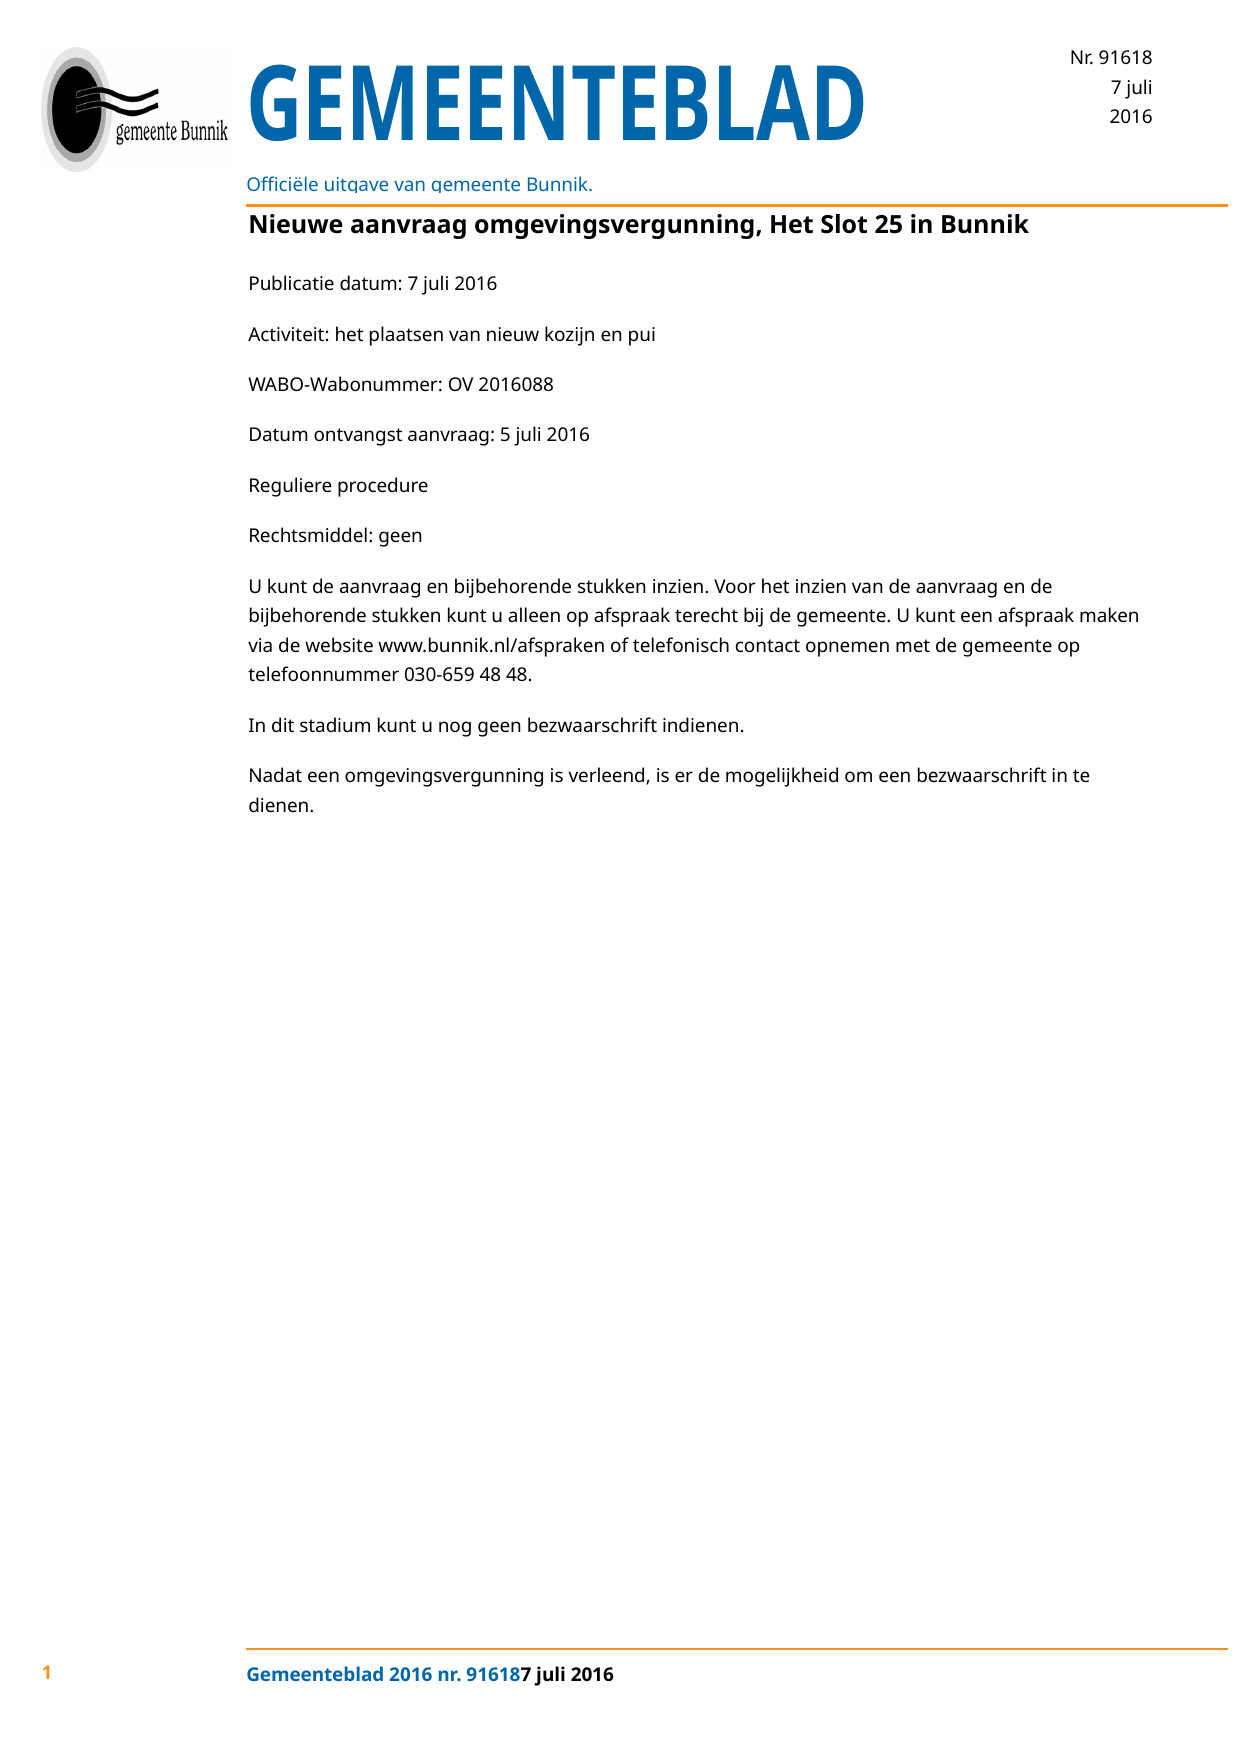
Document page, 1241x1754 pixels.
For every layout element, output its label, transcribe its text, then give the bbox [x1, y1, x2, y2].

text WABO-Wabonummer: OV 2016088 [248, 371, 1152, 397]
text Nadat een omgevingsvergunning is verleend, is er de mogelijkheid om een bezwaarschrift in te dienen. [248, 762, 1152, 818]
text Publicatie datum: 7 juli 2016 [248, 270, 1152, 296]
picture [41, 47, 231, 172]
text Datum ontvangst aanvraag: 5 juli 2016 [248, 422, 1152, 447]
text Rechtsmiddel: geen [248, 522, 1152, 548]
text Reguliere procedure [248, 472, 1152, 498]
text Nieuwe aanvraag omgevingsvergunning, Het Slot 25 in Bunnik [248, 207, 1152, 241]
text Activiteit: het plaatsen van nieuw kozijn en pui [248, 321, 1152, 346]
text U kunt de aanvraag en bijbehorende stukken inzien. Voor het inzien van de aanvraag en de bijbehorende stukken kunt u alleen op afspraak terecht bij de gemeente. U kunt een afspraak maken via de website www.bunnik.nl/afspraken of telefonisch contact opnemen met de gemeente op telefoonnummer 030-659 48 48. [248, 573, 1152, 687]
text In dit stadium kunt u nog geen bezwaarschrift indienen. [248, 712, 1152, 738]
